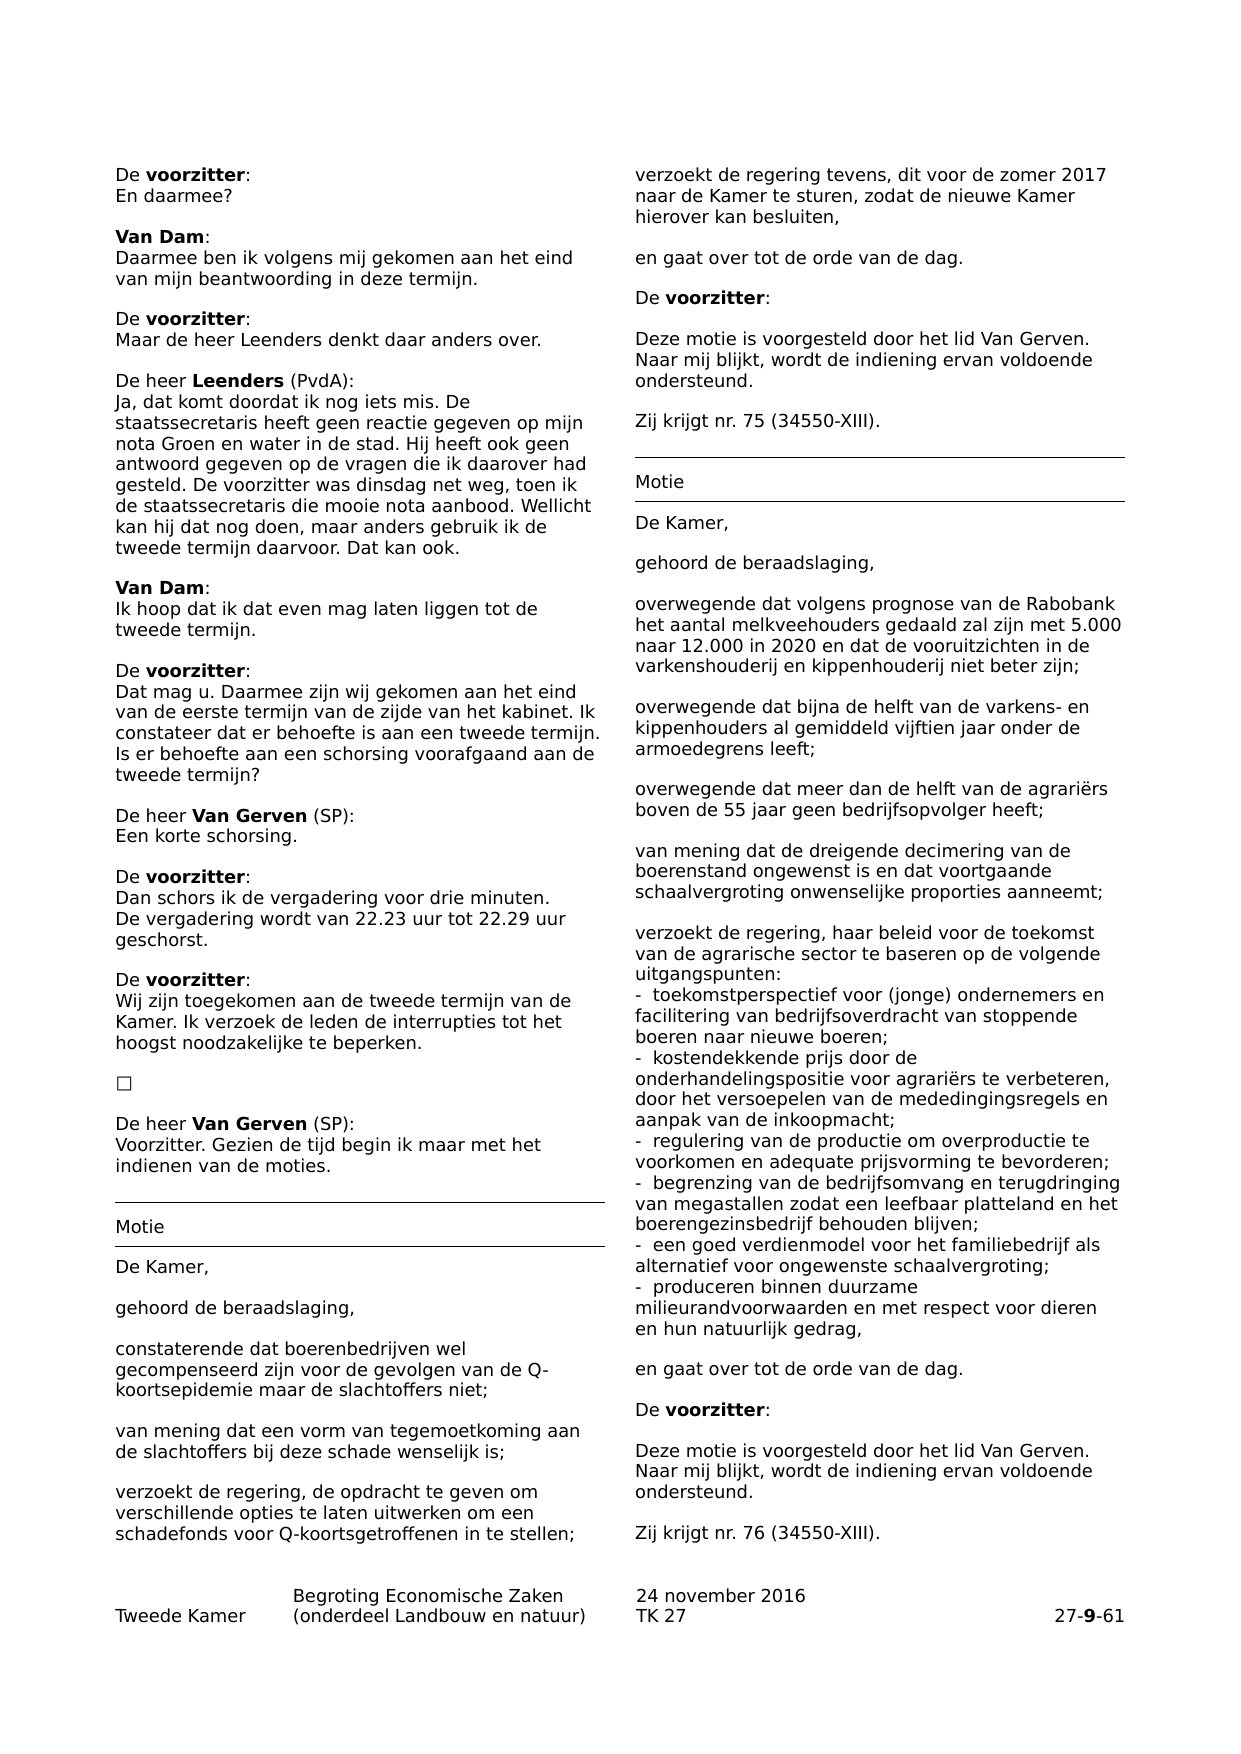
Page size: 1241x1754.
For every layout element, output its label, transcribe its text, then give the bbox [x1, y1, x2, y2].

text De heer Van Gerven (SP): [115, 806, 605, 826]
text De vergadering wordt van 22.23 uur tot 22.29 uur geschorst. [115, 909, 605, 950]
text gehoord de beraadslaging, [115, 1298, 605, 1319]
text Daarmee ben ik volgens mij gekomen aan het eind van mijn beantwoording in deze termijn. [115, 248, 605, 289]
text De voorzitter: [115, 867, 605, 888]
list produceren binnen duurzame milieurandvoorwaarden en met respect voor dieren en hun natuurlijk gedrag, [635, 1277, 1125, 1339]
text Zij krijgt nr. 75 (34550-XIII). [635, 411, 1125, 432]
text De voorzitter: [635, 1400, 1125, 1421]
text De voorzitter: [115, 970, 605, 991]
text gehoord de beraadslaging, [635, 553, 1125, 574]
text De heer Van Gerven (SP): [115, 1114, 605, 1135]
text overwegende dat meer dan de helft van de agrariërs boven de 55 jaar geen bedrijfsopvolger heeft; [635, 779, 1125, 821]
text Maar de heer Leenders denkt daar anders over. [115, 330, 605, 351]
text van mening dat de dreigende decimering van de boerenstand ongewenst is en dat voortgaande schaalvergroting onwenselijke proporties aanneemt; [635, 841, 1125, 903]
text Zij krijgt nr. 76 (34550-XIII). [635, 1523, 1125, 1543]
text En daarmee? [115, 186, 605, 207]
text van mening dat een vorm van tegemoetkoming aan de slachtoffers bij deze schade wenselijk is; [115, 1421, 605, 1462]
text De Kamer, [635, 512, 1125, 533]
text Ja, dat komt doordat ik nog iets mis. De staatssecretaris heeft geen reactie gegeven op mijn nota Groen en water in de stad. Hij heeft ook geen antwoord gegeven op de vragen die ik daarover had gesteld. De voorzitter was dinsdag net weg, toen ik de staatssecretaris die mooie nota aanbood. Wellicht kan hij dat nog doen, maar anders gebruik ik de tweede termijn daarvoor. Dat kan ook. [115, 392, 605, 558]
text Deze motie is voorgesteld door het lid Van Gerven. Naar mij blijkt, wordt de indiening ervan voldoende ondersteund. [635, 329, 1125, 391]
text Dat mag u. Daarmee zijn wij gekomen aan het eind van de eerste termijn van de zijde van het kabinet. Ik constateer dat er behoefte is aan een tweede termijn. Is er behoefte aan een schorsing voorafgaand aan de tweede termijn? [115, 681, 605, 786]
text De Kamer, [115, 1257, 605, 1278]
text Dan schors ik de vergadering voor drie minuten. [115, 888, 605, 909]
text verzoekt de regering, haar beleid voor de toekomst van de agrarische sector te baseren op de volgende uitgangspunten: [635, 923, 1125, 985]
text Wij zijn toegekomen aan de tweede termijn van de Kamer. Ik verzoek de leden de interrupties tot het hoogst noodzakelijke te beperken. [115, 991, 605, 1053]
text constaterende dat boerenbedrijven wel gecompenseerd zijn voor de gevolgen van de Q-koortsepidemie maar de slachtoffers niet; [115, 1339, 605, 1401]
text verzoekt de regering, de opdracht te geven om verschillende opties te laten uitwerken om een schadefonds voor Q-koortsgetroffenen in te stellen; [115, 1482, 605, 1544]
text Deze motie is voorgesteld door het lid Van Gerven. Naar mij blijkt, wordt de indiening ervan voldoende ondersteund. [635, 1441, 1125, 1503]
text en gaat over tot de orde van de dag. [635, 247, 1125, 268]
list begrenzing van de bedrijfsomvang en terugdringing van megastallen zodat een leefbaar platteland en het boerengezinsbedrijf behouden blijven; [635, 1172, 1125, 1235]
text Van Dam: [115, 578, 605, 599]
list regulering van de productie om overproductie te voorkomen en adequate prijsvorming te bevorderen; [635, 1131, 1125, 1172]
text Motie [115, 1217, 605, 1237]
list toekomstperspectief voor (jonge) ondernemers en facilitering van bedrijfsoverdracht van stoppende boeren naar nieuwe boeren; [635, 985, 1125, 1047]
text Een korte schorsing. [115, 826, 605, 847]
text Voorzitter. Gezien de tijd begin ik maar met het indienen van de moties. [115, 1135, 605, 1177]
list een goed verdienmodel voor het familiebedrijf als alternatief voor ongewenste schaalvergroting; [635, 1235, 1125, 1277]
text De heer Leenders (PvdA): [115, 371, 605, 392]
text overwegende dat bijna de helft van de varkens- en kippenhouders al gemiddeld vijftien jaar onder de armoedegrens leeft; [635, 697, 1125, 759]
text Motie [635, 472, 1125, 492]
text ⬜ [115, 1073, 605, 1094]
text De voorzitter: [635, 288, 1125, 309]
text Van Dam: [115, 227, 605, 248]
text De voorzitter: [115, 661, 605, 681]
text Ik hoop dat ik dat even mag laten liggen tot de tweede termijn. [115, 599, 605, 641]
text overwegende dat volgens prognose van de Rabobank het aantal melkveehouders gedaald zal zijn met 5.000 naar 12.000 in 2020 en dat de vooruitzichten in de varkenshouderij en kippenhouderij niet beter zijn; [635, 594, 1125, 677]
list kostendekkende prijs door de onderhandelingspositie voor agrariërs te verbeteren, door het versoepelen van de mededingingsregels en aanpak van de inkoopmacht; [635, 1047, 1125, 1131]
text De voorzitter: [115, 165, 605, 186]
text De voorzitter: [115, 309, 605, 330]
text verzoekt de regering tevens, dit voor de zomer 2017 naar de Kamer te sturen, zodat de nieuwe Kamer hierover kan besluiten, [635, 165, 1125, 227]
text en gaat over tot de orde van de dag. [635, 1359, 1125, 1380]
